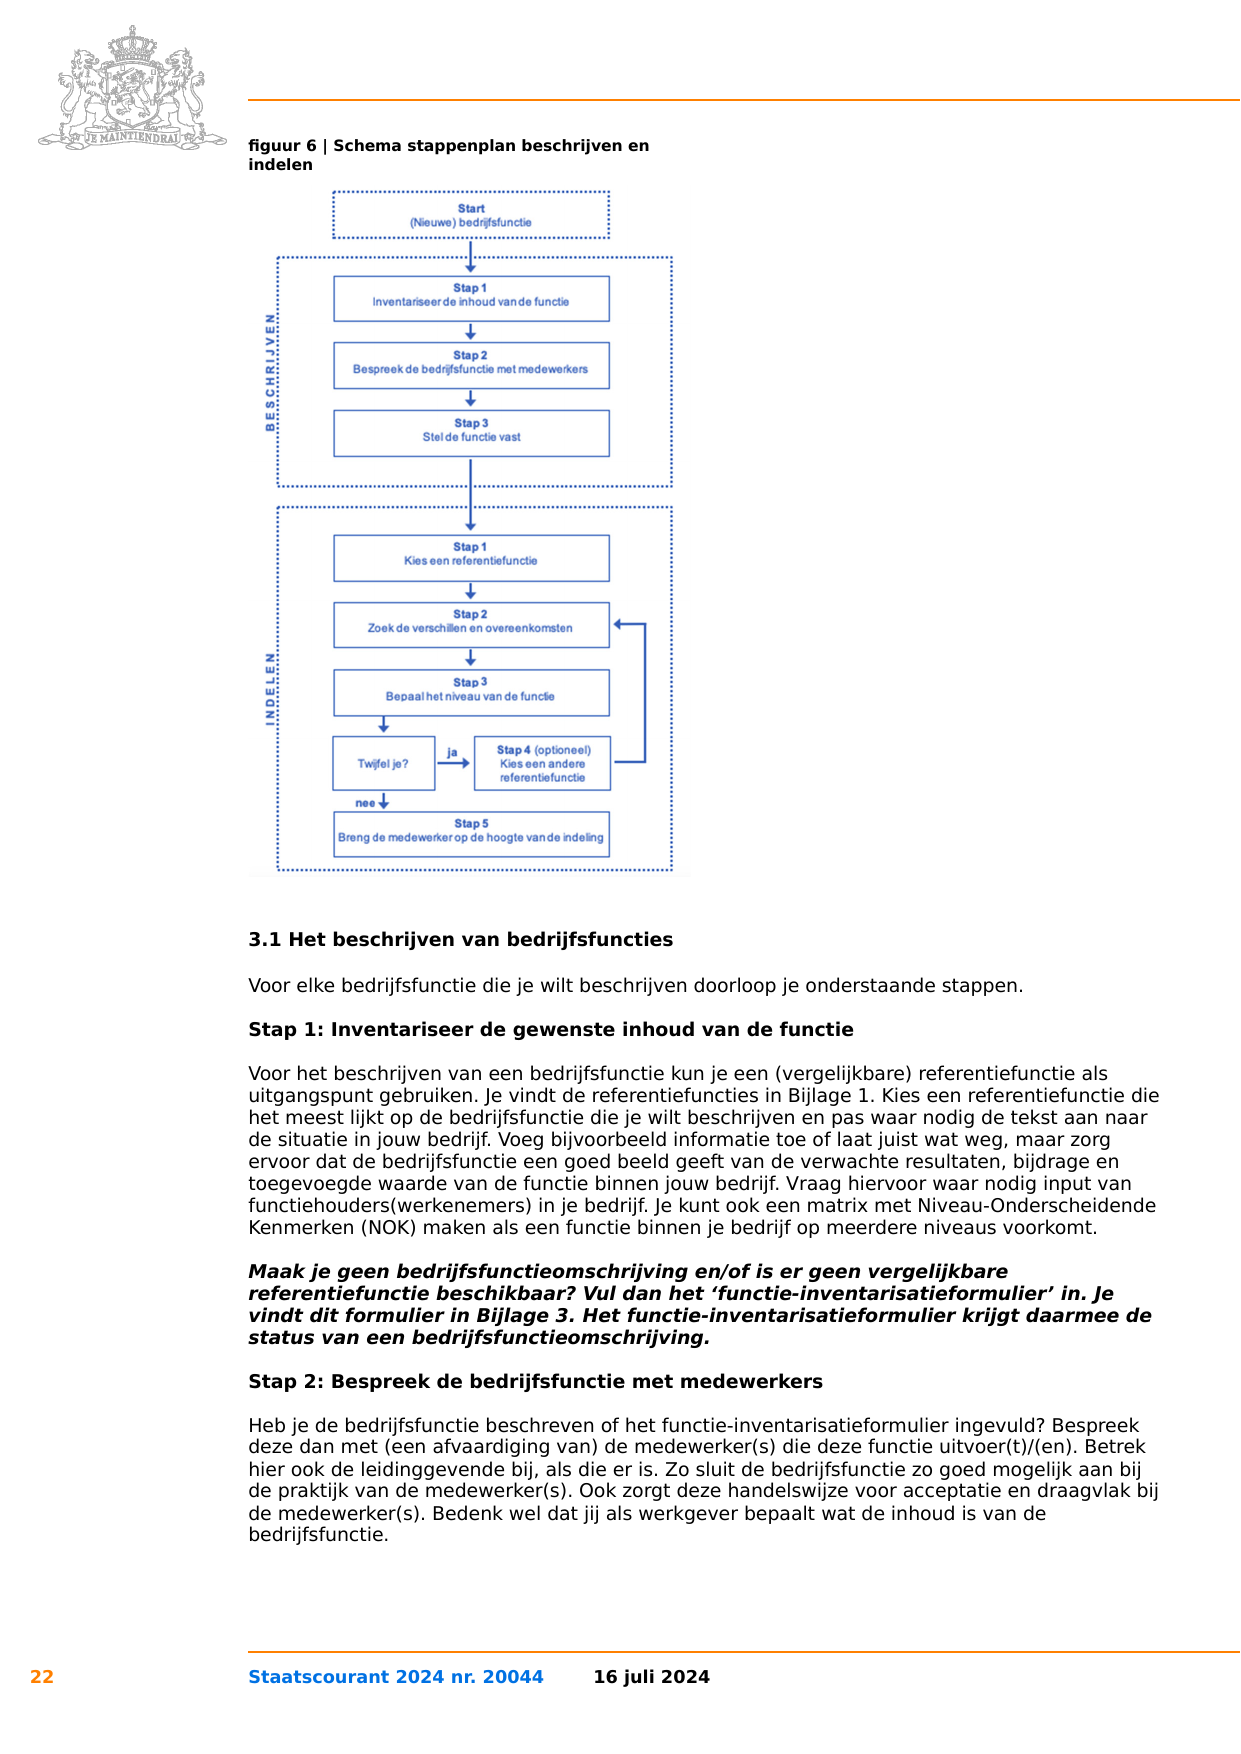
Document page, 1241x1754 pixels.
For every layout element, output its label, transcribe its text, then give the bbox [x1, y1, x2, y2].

picture [38, 25, 227, 150]
subtitle Stap 1: Inventariseer de gewenste inhoud van de functie [248, 1019, 1163, 1041]
text figuur 6 | Schema stappenplan beschrijven en indelen [248, 137, 691, 174]
subtitle Stap 2: Bespreek de bedrijfsfunctie met medewerkers [248, 1371, 1163, 1393]
text Voor elke bedrijfsfunctie die je wilt beschrijven doorloop je onderstaande stappen. [248, 975, 1163, 997]
text Voor het beschrijven van een bedrijfsfunctie kun je een (vergelijkbare) referentiefunctie als uitgangspunt gebruiken. Je vindt de referentiefuncties in Bijlage 1. Kies een referentiefunctie die het meest lijkt op de bedrijfsfunctie die je wilt beschrijven en pas waar nodig de tekst aan naar de situatie in jouw bedrijf. Voeg bijvoorbeeld informatie toe of laat juist wat weg, maar zorg ervoor dat de bedrijfsfunctie een goed beeld geeft van de verwachte resultaten, bijdrage en toegevoegde waarde van de functie binnen jouw bedrijf. Vraag hiervoor waar nodig input van functiehouders(werkenemers) in je bedrijf. Je kunt ook een matrix met Niveau-Onderscheidende Kenmerken (NOK) maken als een functie binnen je bedrijf op meerdere niveaus voorkomt. [248, 1063, 1163, 1239]
text Maak je geen bedrijfsfunctieomschrijving en/of is er geen vergelijkbare referentiefunctie beschikbaar? Vul dan het ‘functie-inventarisatieformulier’ in. Je vindt dit formulier in Bijlage 3. Het functie-inventarisatieformulier krijgt daarmee de status van een bedrijfsfunctieomschrijving. [248, 1261, 1163, 1349]
picture [248, 185, 691, 877]
subtitle 3.1 Het beschrijven van bedrijfsfuncties [248, 928, 1163, 950]
text Heb je de bedrijfsfunctie beschreven of het functie-inventarisatieformulier ingevuld? Bespreek deze dan met (een afvaardiging van) de medewerker(s) die deze functie uitvoer(t)/(en). Betrek hier ook de leidinggevende bij, als die er is. Zo sluit de bedrijfsfunctie zo goed mogelijk aan bij de praktijk van de medewerker(s). Ook zorgt deze handelswijze voor acceptatie en draagvlak bij de medewerker(s). Bedenk wel dat jij als werkgever bepaalt wat de inhoud is van de bedrijfsfunctie. [248, 1414, 1163, 1546]
